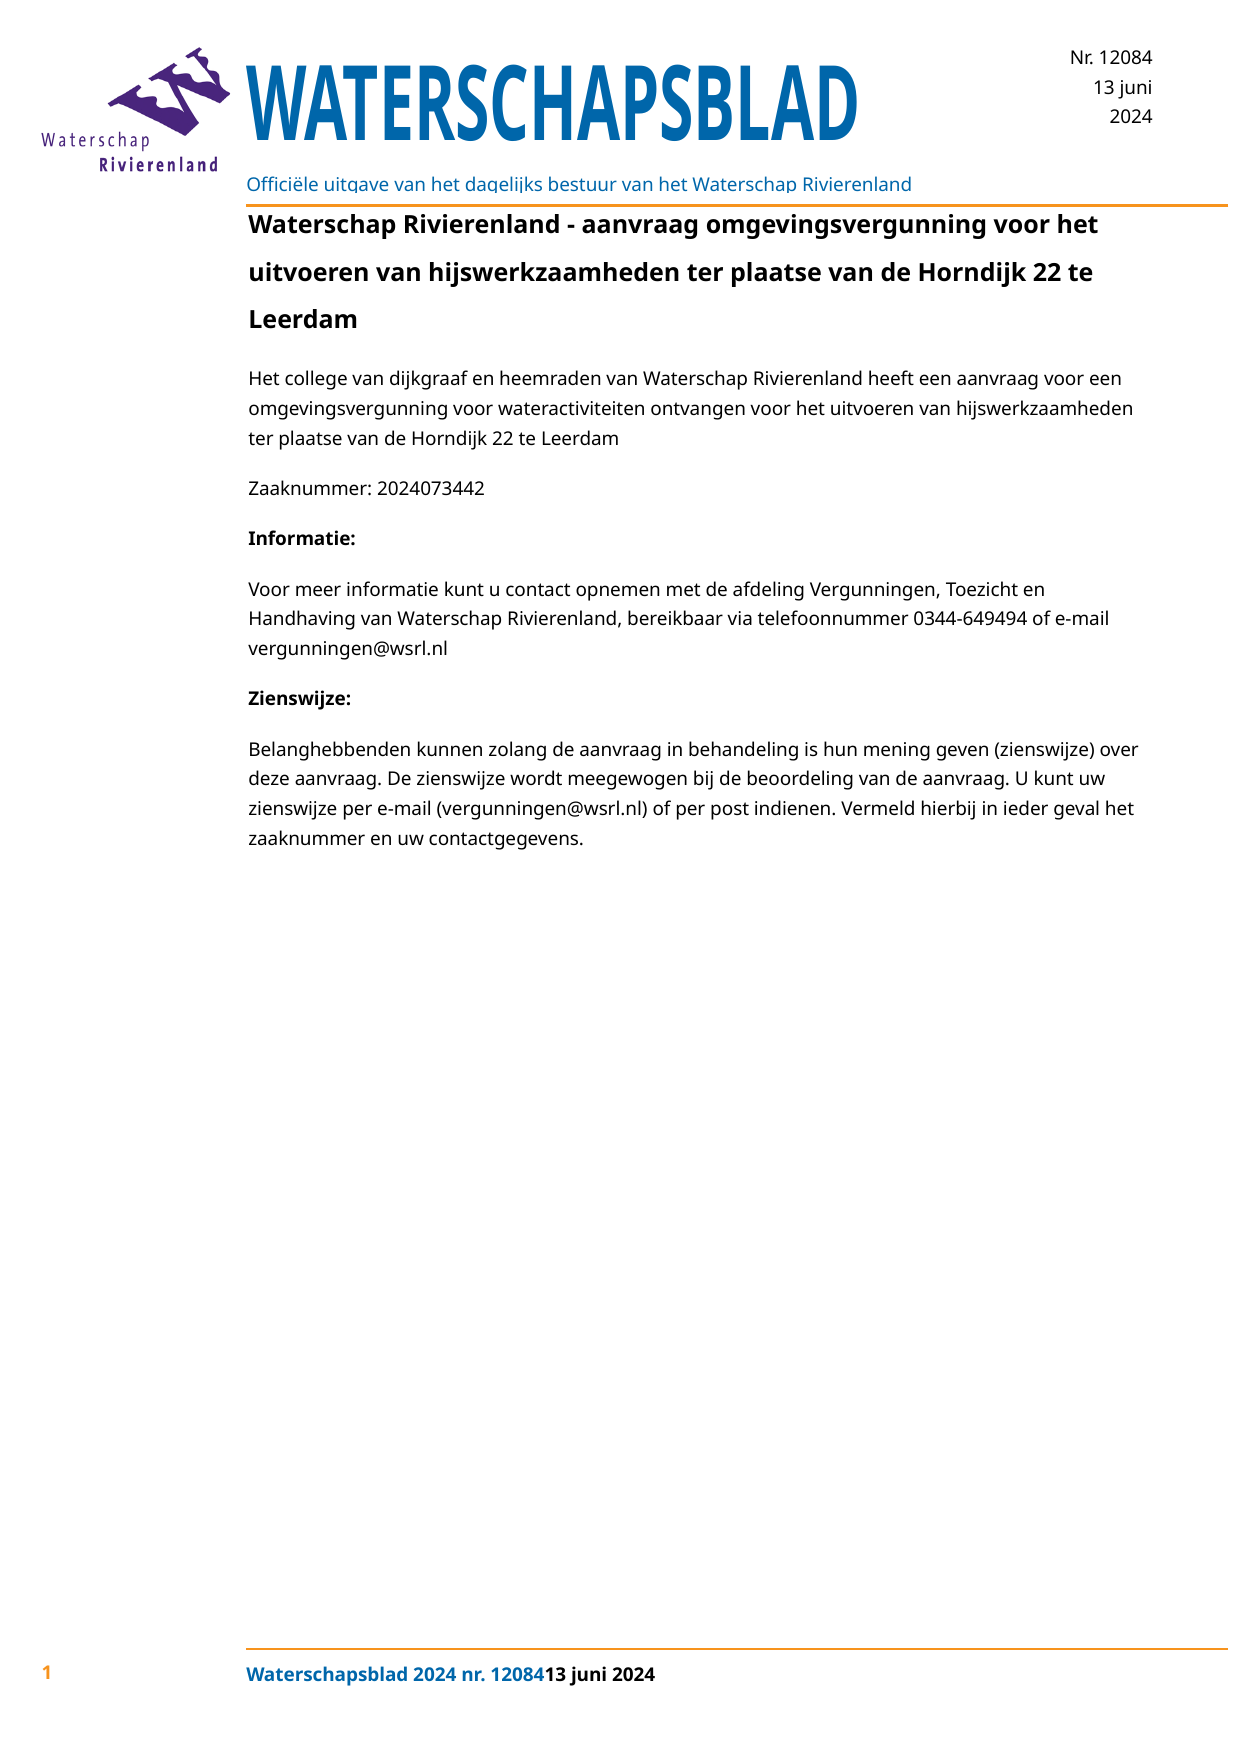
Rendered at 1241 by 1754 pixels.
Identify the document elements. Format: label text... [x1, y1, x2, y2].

text Waterschap Rivierenland - aanvraag omgevingsvergunning voor het uitvoeren van hijswerkzaamheden ter plaatse van de Horndijk 22 te Leerdam [248, 207, 1152, 336]
text Informatie: [248, 526, 1152, 551]
text Zienswijze: [248, 686, 1152, 711]
text Voor meer informatie kunt u contact opnemen met de afdeling Vergunningen, Toezicht en Handhaving van Waterschap Rivierenland, bereikbaar via telefoonnummer 0344-649494 of e-mail vergunningen@wsrl.nl [248, 576, 1152, 661]
text Zaaknummer: 2024073442 [248, 475, 1152, 501]
text Het college van dijkgraaf en heemraden van Waterschap Rivierenland heeft een aanvraag voor een omgevingsvergunning voor wateractiviteiten ontvangen voor het uitvoeren van hijswerkzaamheden ter plaatse van de Horndijk 22 te Leerdam [248, 366, 1152, 450]
text Belanghebbenden kunnen zolang de aanvraag in behandeling is hun mening geven (zienswijze) over deze aanvraag. De zienswijze wordt meegewogen bij de beoordeling van de aanvraag. U kunt uw zienswijze per e-mail (vergunningen@wsrl.nl) of per post indienen. Vermeld hierbij in ieder geval het zaaknummer en uw contactgegevens. [248, 736, 1152, 850]
picture [41, 47, 231, 172]
